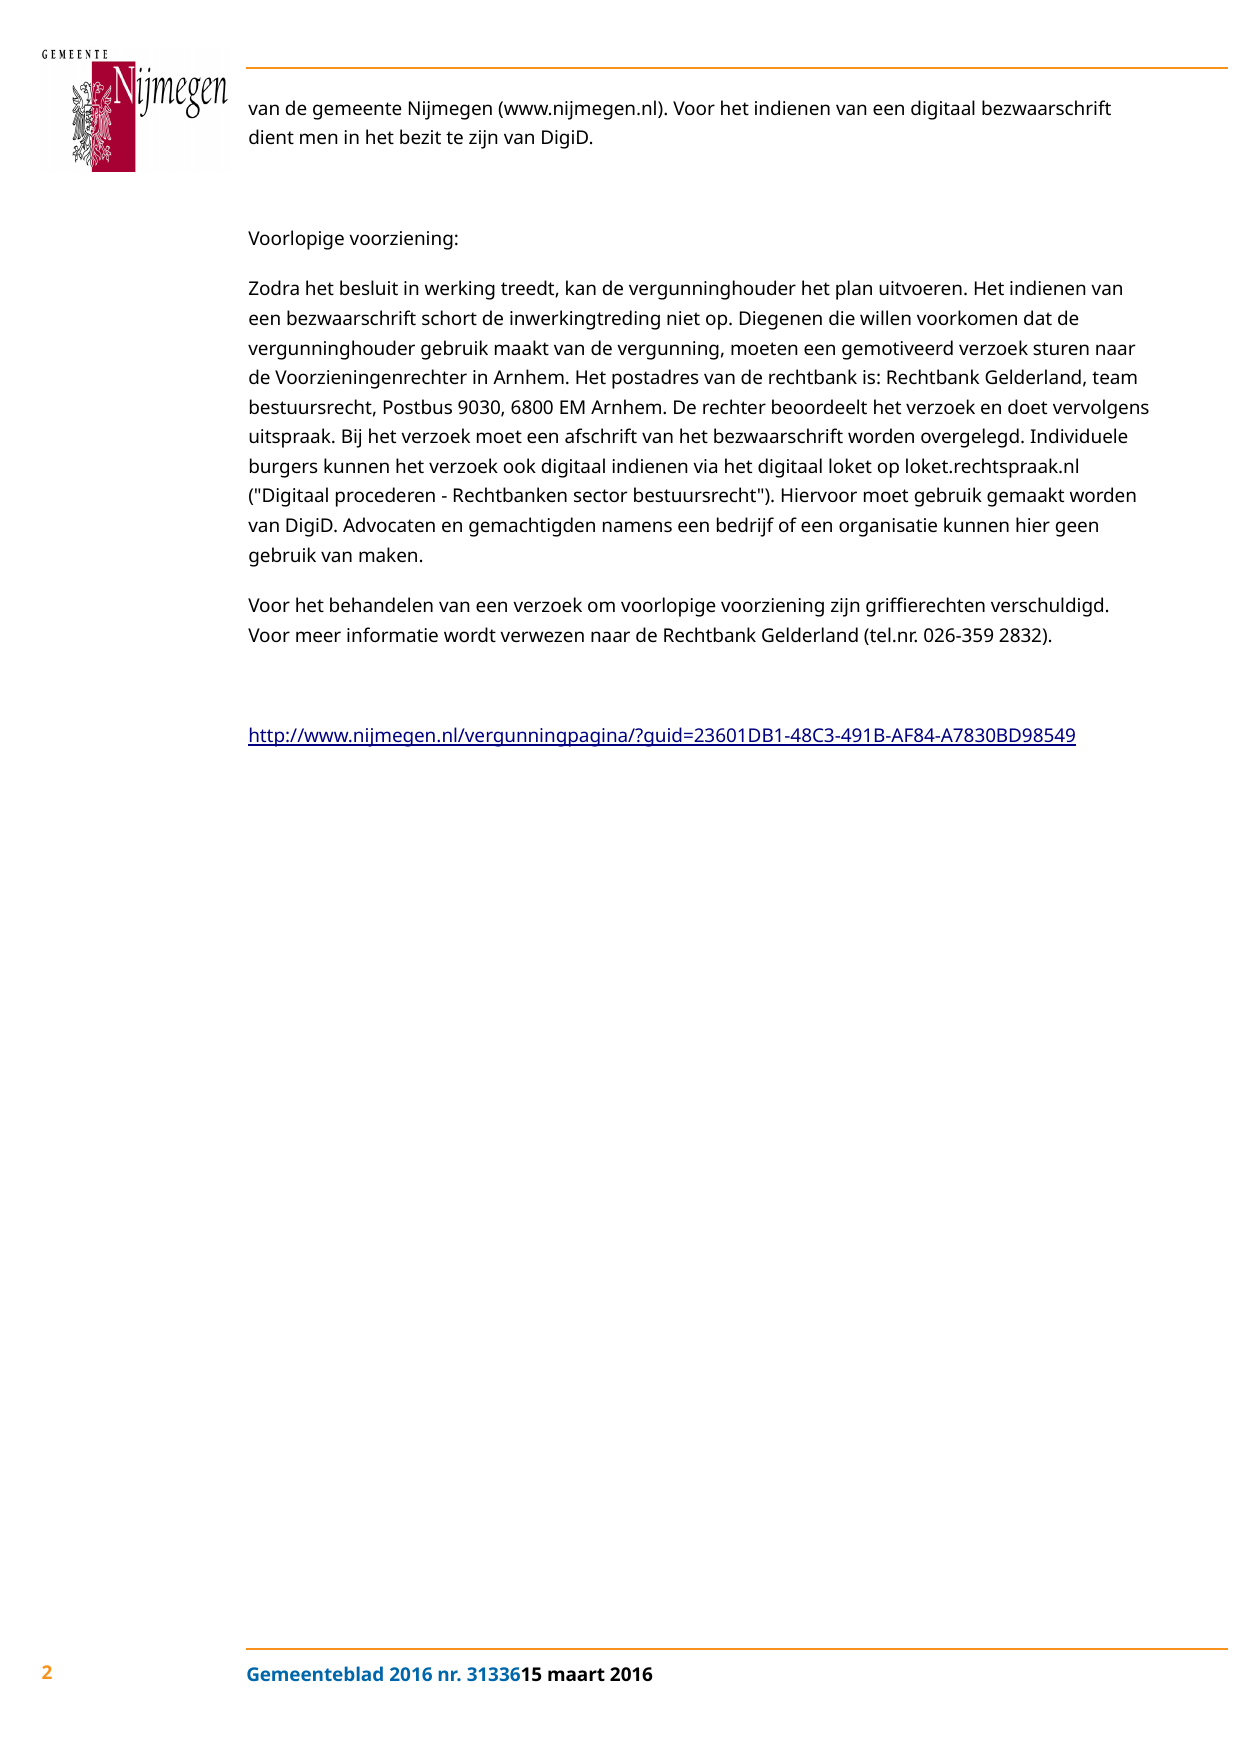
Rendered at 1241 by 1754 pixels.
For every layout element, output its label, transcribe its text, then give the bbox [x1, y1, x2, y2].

picture [41, 47, 231, 172]
text http://www.nijmegen.nl/vergunningpagina/?guid=23601DB1-48C3-491B-AF84-A7830BD98549 [248, 723, 1152, 748]
text Zodra het besluit in werking treedt, kan de vergunninghouder het plan uitvoeren. Het indienen van een bezwaarschrift schort de inwerkingtreding niet op. Diegenen die willen voorkomen dat de vergunninghouder gebruik maakt van de vergunning, moeten een gemotiveerd verzoek sturen naar de Voorzieningenrechter in Arnhem. Het postadres van de rechtbank is: Rechtbank Gelderland, team bestuursrecht, Postbus 9030, 6800 EM Arnhem. De rechter beoordeelt het verzoek en doet vervolgens uitspraak. Bij het verzoek moet een afschrift van het bezwaarschrift worden overgelegd. Individuele burgers kunnen het verzoek ook digitaal indienen via het digitaal loket op loket.rechtspraak.nl ("Digitaal procederen - Rechtbanken sector bestuursrecht"). Hiervoor moet gebruik gemaakt worden van DigiD. Advocaten en gemachtigden namens een bedrijf of een organisatie kunnen hier geen gebruik van maken. [248, 276, 1152, 568]
text van de gemeente Nijmegen (www.nijmegen.nl). Voor het indienen van een digitaal bezwaarschrift dient men in het bezit te zijn van DigiD. [248, 95, 1152, 150]
text Voor het behandelen van een verzoek om voorlopige voorziening zijn griffierechten verschuldigd. Voor meer informatie wordt verwezen naar de Rechtbank Gelderland (tel.nr. 026-359 2832). [248, 592, 1152, 648]
text Voorlopige voorziening: [248, 225, 1152, 251]
